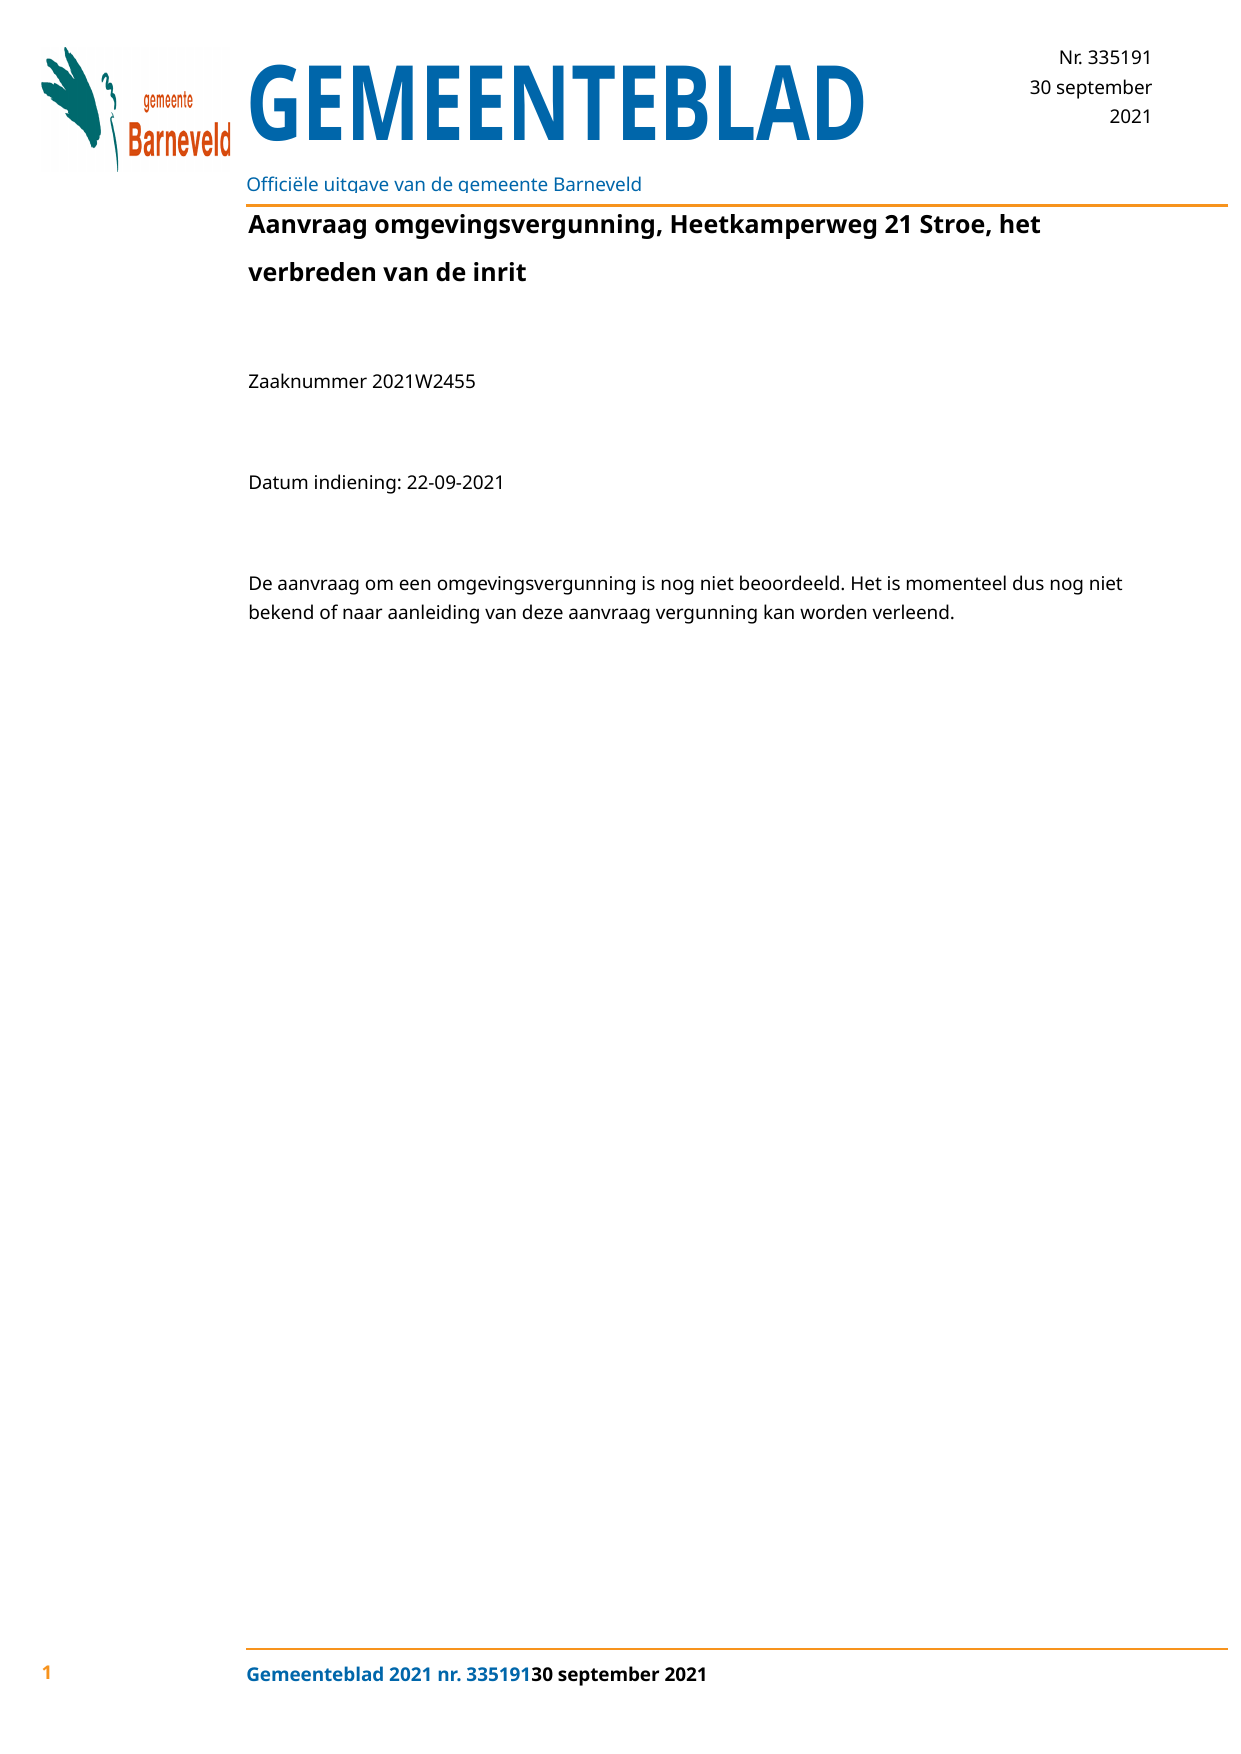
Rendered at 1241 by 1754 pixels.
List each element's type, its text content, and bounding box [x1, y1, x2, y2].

picture [41, 47, 231, 172]
text Datum indiening: 22-09-2021 [248, 469, 1152, 495]
text De aanvraag om een omgevingsvergunning is nog niet beoordeeld. Het is momenteel dus nog niet bekend of naar aanleiding van deze aanvraag vergunning kan worden verleend. [248, 570, 1152, 625]
text Zaaknummer 2021W2455 [248, 368, 1152, 394]
text Aanvraag omgevingsvergunning, Heetkamperweg 21 Stroe, het verbreden van de inrit [248, 207, 1152, 288]
